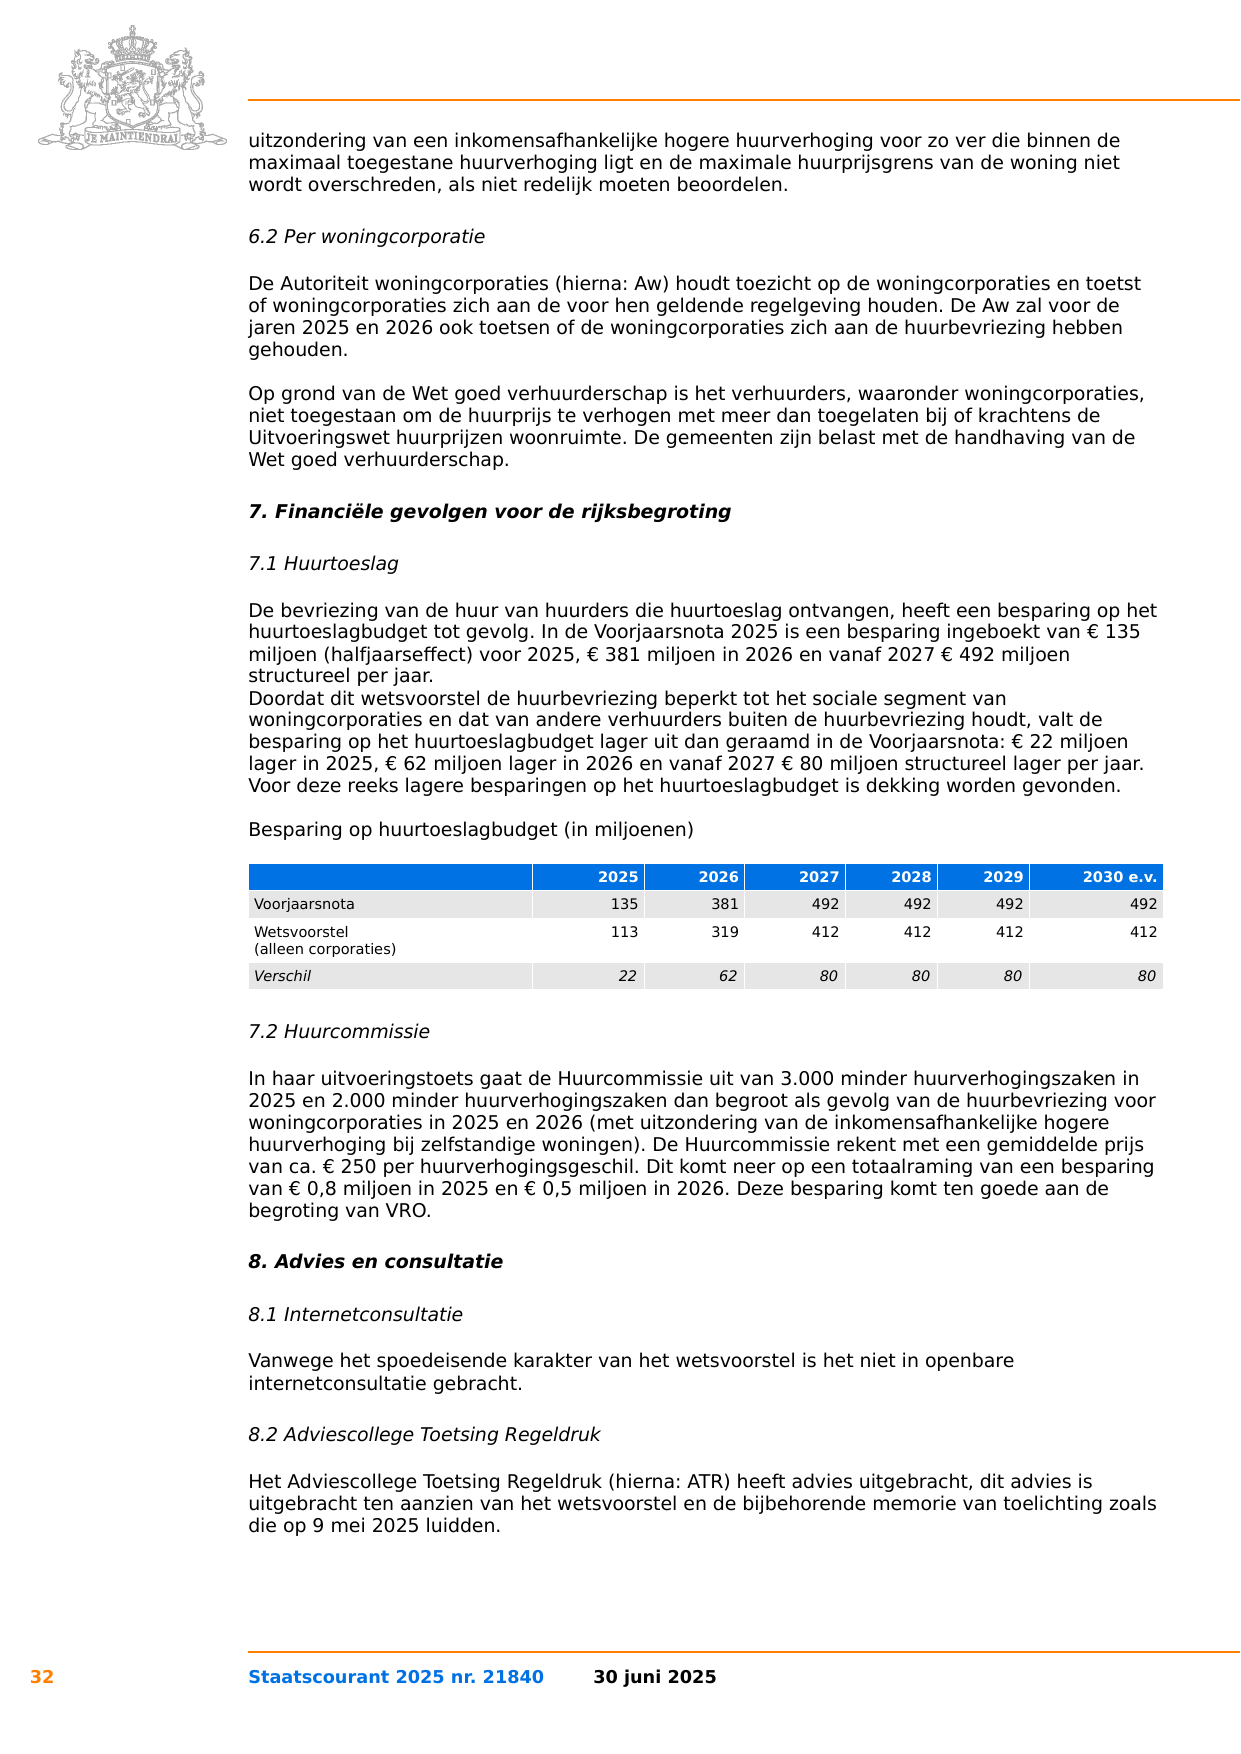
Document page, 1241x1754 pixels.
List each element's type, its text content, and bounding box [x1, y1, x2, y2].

table_cell 22 [533, 963, 644, 989]
table_header 2028 [846, 864, 937, 890]
table_cell 412 [846, 919, 937, 962]
table_cell 319 [645, 919, 744, 962]
table_cell 492 [846, 891, 937, 918]
table_cell 412 [745, 919, 845, 962]
table_header 2027 [745, 864, 845, 890]
text Doordat dit wetsvoorstel de huurbevriezing beperkt tot het sociale segment van woningcorporaties en dat van andere verhuurders buiten de huurbevriezing houdt, valt de besparing op het huurtoeslagbudget lager uit dan geraamd in de Voorjaarsnota: € 22 miljoen lager in 2025, € 62 miljoen lager in 2026 en vanaf 2027 € 80 miljoen structureel lager per jaar. Voor deze reeks lagere besparingen op het huurtoeslagbudget is dekking worden gevonden. [248, 687, 1163, 797]
table_cell 135 [533, 891, 644, 918]
table_cell 412 [938, 919, 1029, 962]
table_cell 80 [938, 963, 1029, 989]
table_cell Verschil [249, 963, 532, 989]
table_cell Wetsvoorstel (alleen corporaties) [249, 919, 532, 962]
text De Autoriteit woningcorporaties (hierna: Aw) houdt toezicht op de woningcorporaties en toetst of woningcorporaties zich aan de voor hen geldende regelgeving houden. De Aw zal voor de jaren 2025 en 2026 ook toetsen of de woningcorporaties zich aan de huurbevriezing hebben gehouden. [248, 273, 1163, 361]
table_header 2030 e.v. [1030, 864, 1163, 890]
subtitle 7.1 Huurtoeslag [248, 552, 1163, 574]
subtitle 8. Advies en consultatie [248, 1251, 1163, 1273]
subtitle 8.2 Adviescollege Toetsing Regeldruk [248, 1424, 1163, 1446]
subtitle 7. Financiële gevolgen voor de rijksbegroting [248, 501, 1163, 522]
table_cell 80 [745, 963, 845, 989]
text Op grond van de Wet goed verhuurderschap is het verhuurders, waaronder woningcorporaties, niet toegestaan om de huurprijs te verhogen met meer dan toegelaten bij of krachtens de Uitvoeringswet huurprijzen woonruimte. De gemeenten zijn belast met de handhaving van de Wet goed verhuurderschap. [248, 383, 1163, 471]
table_cell 80 [846, 963, 937, 989]
picture [38, 25, 227, 150]
table_cell 492 [1030, 891, 1163, 918]
text Het Adviescollege Toetsing Regeldruk (hierna: ATR) heeft advies uitgebracht, dit advies is uitgebracht ten aanzien van het wetsvoorstel en de bijbehorende memorie van toelichting zoals die op 9 mei 2025 luidden. [248, 1471, 1163, 1537]
table_cell Voorjaarsnota [249, 891, 532, 918]
text Besparing op huurtoeslagbudget (in miljoenen) [248, 819, 1163, 841]
text uitzondering van een inkomensafhankelijke hogere huurverhoging voor zo ver die binnen de maximaal toegestane huurverhoging ligt en de maximale huurprijsgrens van de woning niet wordt overschreden, als niet redelijk moeten beoordelen. [248, 130, 1163, 196]
table_header [249, 864, 532, 890]
subtitle 6.2 Per woningcorporatie [248, 226, 1163, 248]
text De bevriezing van de huur van huurders die huurtoeslag ontvangen, heeft een besparing op het huurtoeslagbudget tot gevolg. In de Voorjaarsnota 2025 is een besparing ingeboekt van € 135 miljoen (halfjaarseffect) voor 2025, € 381 miljoen in 2026 en vanaf 2027 € 492 miljoen structureel per jaar. [248, 599, 1163, 687]
subtitle 8.1 Internetconsultatie [248, 1303, 1163, 1325]
table_header 2025 [533, 864, 644, 890]
table_cell 381 [645, 891, 744, 918]
text In haar uitvoeringstoets gaat de Huurcommissie uit van 3.000 minder huurverhogingszaken in 2025 en 2.000 minder huurverhogingszaken dan begroot als gevolg van de huurbevriezing voor woningcorporaties in 2025 en 2026 (met uitzondering van de inkomensafhankelijke hogere huurverhoging bij zelfstandige woningen). De Huurcommissie rekent met een gemiddelde prijs van ca. € 250 per huurverhogingsgeschil. Dit komt neer op een totaalraming van een besparing van € 0,8 miljoen in 2025 en € 0,5 miljoen in 2026. Deze besparing komt ten goede aan de begroting van VRO. [248, 1068, 1163, 1221]
subtitle 7.2 Huurcommissie [248, 1021, 1163, 1043]
table_cell 62 [645, 963, 744, 989]
table_cell 113 [533, 919, 644, 962]
text Vanwege het spoedeisende karakter van het wetsvoorstel is het niet in openbare internetconsultatie gebracht. [248, 1350, 1163, 1394]
table_cell 80 [1030, 963, 1163, 989]
table_cell 412 [1030, 919, 1163, 962]
table_header 2029 [938, 864, 1029, 890]
table_header 2026 [645, 864, 744, 890]
table_cell 492 [938, 891, 1029, 918]
table_cell 492 [745, 891, 845, 918]
